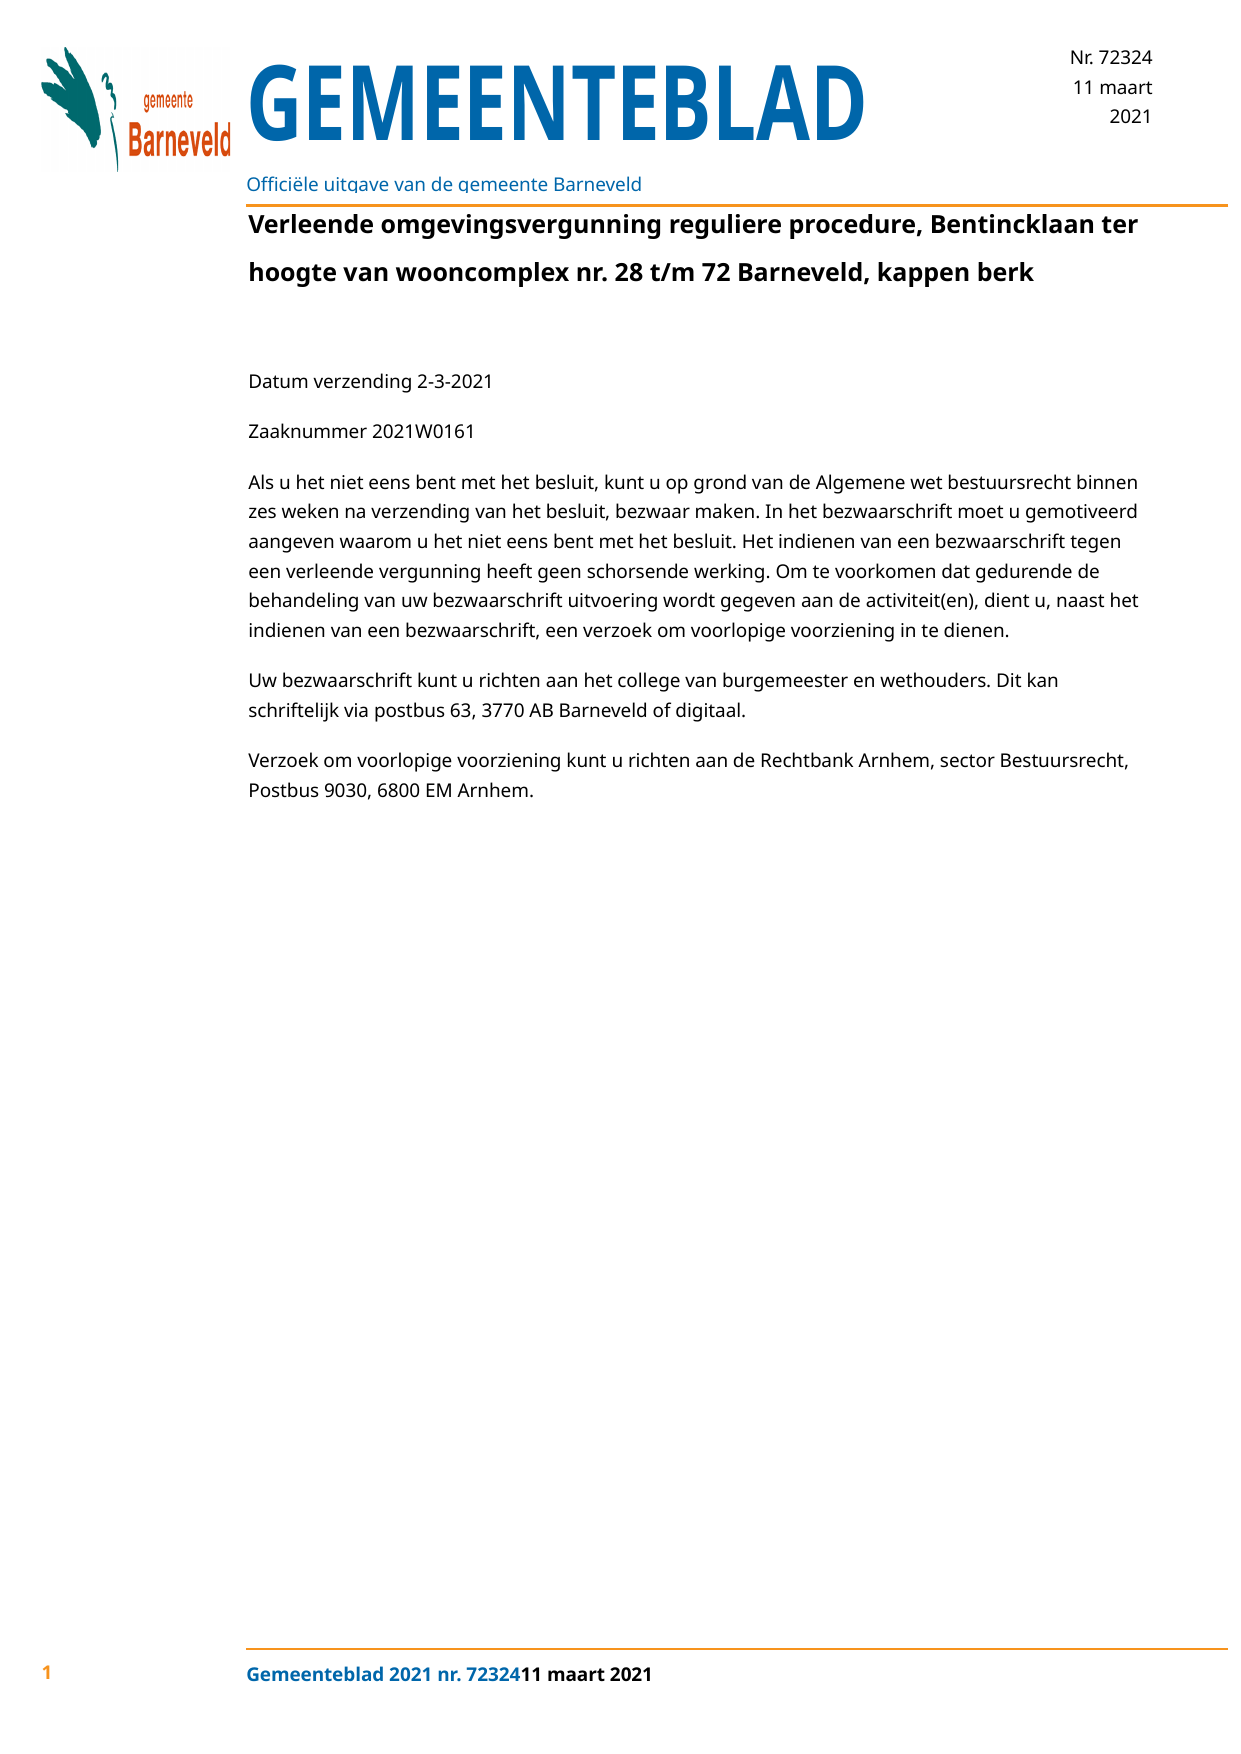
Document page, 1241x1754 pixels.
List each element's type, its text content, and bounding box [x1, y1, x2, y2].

picture [41, 47, 231, 172]
text Als u het niet eens bent met het besluit, kunt u op grond van de Algemene wet bestuursrecht binnen zes weken na verzending van het besluit, bezwaar maken. In het bezwaarschrift moet u gemotiveerd aangeven waarom u het niet eens bent met het besluit. Het indienen van een bezwaarschrift tegen een verleende vergunning heeft geen schorsende werking. Om te voorkomen dat gedurende de behandeling van uw bezwaarschrift uitvoering wordt gegeven aan de activiteit(en), dient u, naast het indienen van een bezwaarschrift, een verzoek om voorlopige voorziening in te dienen. [248, 469, 1152, 643]
text Verleende omgevingsvergunning reguliere procedure, Bentincklaan ter hoogte van wooncomplex nr. 28 t/m 72 Barneveld, kappen berk [248, 207, 1152, 288]
text Verzoek om voorlopige voorziening kunt u richten aan de Rechtbank Arnhem, sector Bestuursrecht, Postbus 9030, 6800 EM Arnhem. [248, 747, 1152, 803]
text Uw bezwaarschrift kunt u richten aan het college van burgemeester en wethouders. Dit kan schriftelijk via postbus 63, 3770 AB Barneveld of digitaal. [248, 667, 1152, 723]
text Datum verzending 2-3-2021 [248, 368, 1152, 394]
text Zaaknummer 2021W0161 [248, 419, 1152, 444]
